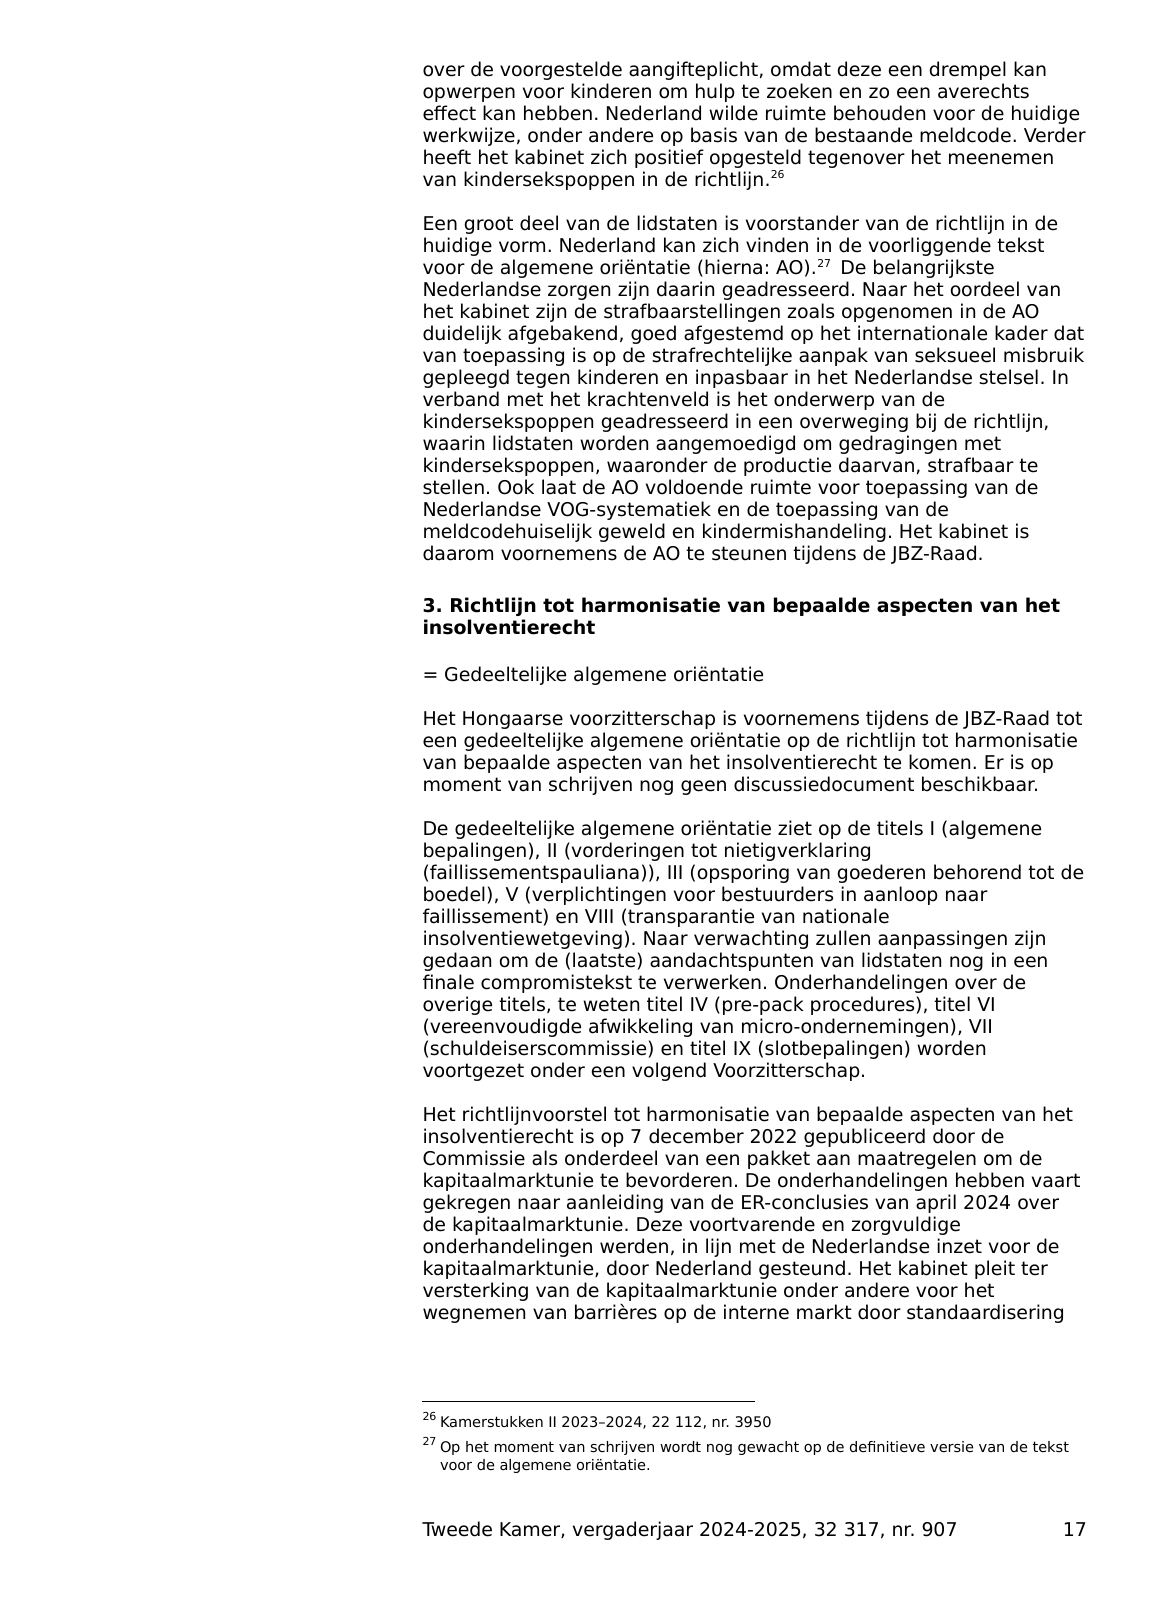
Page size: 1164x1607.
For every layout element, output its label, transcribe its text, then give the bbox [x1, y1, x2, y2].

subtitle 3. Richtlijn tot harmonisatie van bepaalde aspecten van het insolventierecht [422, 595, 1087, 639]
text Op het moment van schrijven wordt nog gewacht op de definitieve versie van de tekst voor de algemene oriëntatie. [422, 1435, 1087, 1474]
text Het Hongaarse voorzitterschap is voornemens tijdens de JBZ-Raad tot een gedeeltelijke algemene oriëntatie op de richtlijn tot harmonisatie van bepaalde aspecten van het insolventierecht te komen. Er is op moment van schrijven nog geen discussiedocument beschikbaar. [422, 708, 1087, 796]
text Het richtlijnvoorstel tot harmonisatie van bepaalde aspecten van het insolventierecht is op 7 december 2022 gepubliceerd door de Commissie als onderdeel van een pakket aan maatregelen om de kapitaalmarktunie te bevorderen. De onderhandelingen hebben vaart gekregen naar aanleiding van de ER-conclusies van april 2024 over de kapitaalmarktunie. Deze voortvarende en zorgvuldige onderhandelingen werden, in lijn met de Nederlandse inzet voor de kapitaalmarktunie, door Nederland gesteund. Het kabinet pleit ter versterking van de kapitaalmarktunie onder andere voor het wegnemen van barrières op de interne markt door standaardisering [422, 1104, 1087, 1324]
text Kamerstukken II 2023–2024, 22 112, nr. 3950 [422, 1410, 1087, 1432]
text Een groot deel van de lidstaten is voorstander van de richtlijn in de huidige vorm. Nederland kan zich vinden in de voorliggende tekst voor de algemene oriëntatie (hierna: AO). De belangrijkste Nederlandse zorgen zijn daarin geadresseerd. Naar het oordeel van het kabinet zijn de strafbaarstellingen zoals opgenomen in de AO duidelijk afgebakend, goed afgestemd op het internationale kader dat van toepassing is op de strafrechtelijke aanpak van seksueel misbruik gepleegd tegen kinderen en inpasbaar in het Nederlandse stelsel. In verband met het krachtenveld is het onderwerp van de kindersekspoppen geadresseerd in een overweging bij de richtlijn, waarin lidstaten worden aangemoedigd om gedragingen met kindersekspoppen, waaronder de productie daarvan, strafbaar te stellen. Ook laat de AO voldoende ruimte voor toepassing van de Nederlandse VOG-systematiek en de toepassing van de meldcodehuiselijk geweld en kindermishandeling. Het kabinet is daarom voornemens de AO te steunen tijdens de JBZ-Raad. [422, 213, 1087, 565]
text De gedeeltelijke algemene oriëntatie ziet op de titels I (algemene bepalingen), II (vorderingen tot nietigverklaring (faillissementspauliana)), III (opsporing van goederen behorend tot de boedel), V (verplichtingen voor bestuurders in aanloop naar faillissement) en VIII (transparantie van nationale insolventiewetgeving). Naar verwachting zullen aanpassingen zijn gedaan om de (laatste) aandachtspunten van lidstaten nog in een finale compromistekst te verwerken. Onderhandelingen over de overige titels, te weten titel IV (pre-pack procedures), titel VI (vereenvoudigde afwikkeling van micro-ondernemingen), VII (schuldeiserscommissie) en titel IX (slotbepalingen) worden voortgezet onder een volgend Voorzitterschap. [422, 818, 1087, 1082]
text over de voorgestelde aangifteplicht, omdat deze een drempel kan opwerpen voor kinderen om hulp te zoeken en zo een averechts effect kan hebben. Nederland wilde ruimte behouden voor de huidige werkwijze, onder andere op basis van de bestaande meldcode. Verder heeft het kabinet zich positief opgesteld tegenover het meenemen van kindersekspoppen in de richtlijn. [422, 59, 1087, 191]
text = Gedeeltelijke algemene oriëntatie [422, 664, 1087, 686]
